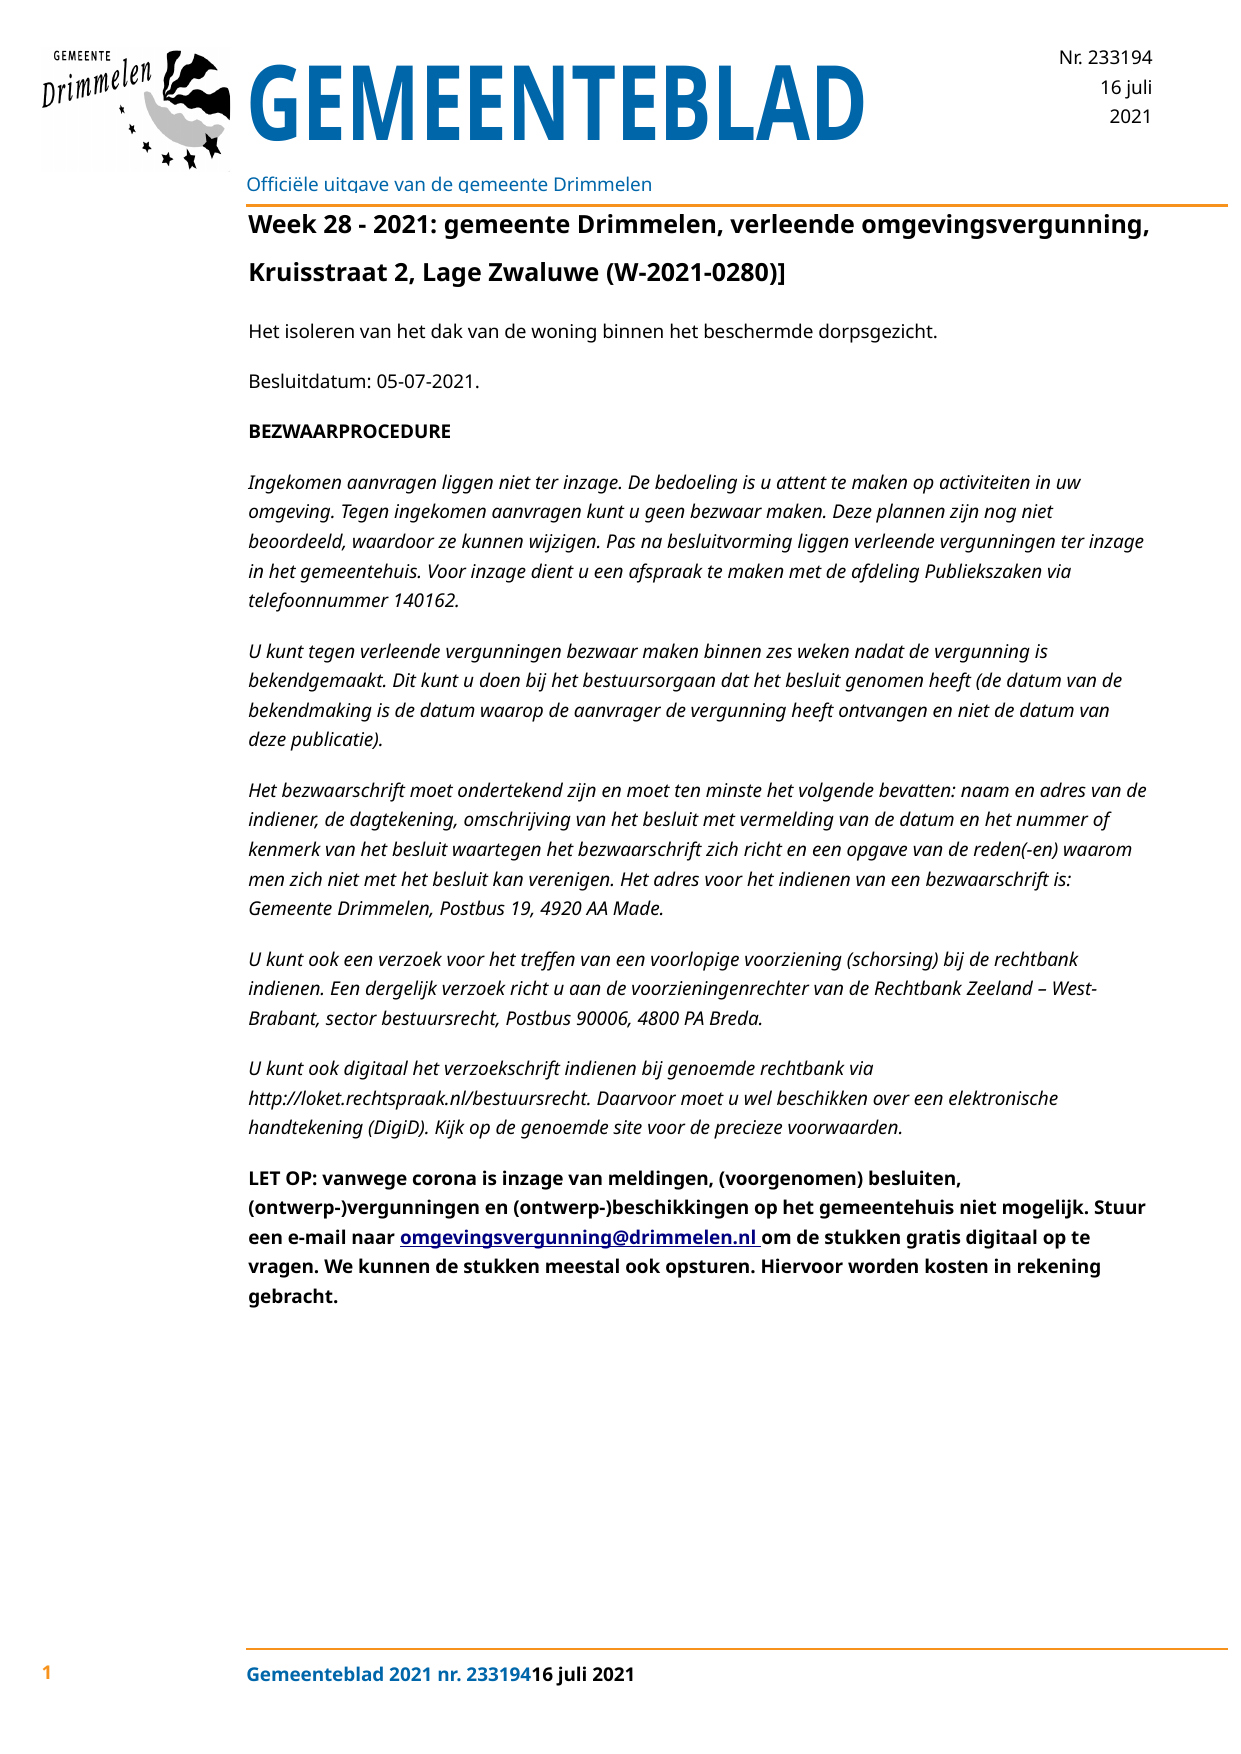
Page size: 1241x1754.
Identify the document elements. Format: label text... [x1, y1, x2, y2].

text LET OP: vanwege corona is inzage van meldingen, (voorgenomen) besluiten, (ontwerp-)vergunningen en (ontwerp-)beschikkingen op het gemeentehuis niet mogelijk. Stuur een e-mail naar omgevingsvergunning@drimmelen.nl om de stukken gratis digitaal op te vragen. We kunnen de stukken meestal ook opsturen. Hiervoor worden kosten in rekening gebracht. [248, 1165, 1152, 1309]
text BEZWAARPROCEDURE [248, 419, 1152, 444]
text Week 28 - 2021: gemeente Drimmelen, verleende omgevingsvergunning, Kruisstraat 2, Lage Zwaluwe (W-2021-0280)] [248, 207, 1152, 288]
text U kunt tegen verleende vergunningen bezwaar maken binnen zes weken nadat de vergunning is bekendgemaakt. Dit kunt u doen bij het bestuursorgaan dat het besluit genomen heeft (de datum van de bekendmaking is de datum waarop de aanvrager de vergunning heeft ontvangen en niet de datum van deze publicatie). [248, 638, 1152, 752]
text U kunt ook een verzoek voor het treffen van een voorlopige voorziening (schorsing) bij de rechtbank indienen. Een dergelijk verzoek richt u aan de voorzieningenrechter van de Rechtbank Zeeland – West-Brabant, sector bestuursrecht, Postbus 90006, 4800 PA Breda. [248, 946, 1152, 1031]
picture [41, 47, 231, 172]
text Ingekomen aanvragen liggen niet ter inzage. De bedoeling is u attent te maken op activiteiten in uw omgeving. Tegen ingekomen aanvragen kunt u geen bezwaar maken. Deze plannen zijn nog niet beoordeeld, waardoor ze kunnen wijzigen. Pas na besluitvorming liggen verleende vergunningen ter inzage in het gemeentehuis. Voor inzage dient u een afspraak te maken met de afdeling Publiekszaken via telefoonnummer 140162. [248, 469, 1152, 613]
text Besluitdatum: 05-07-2021. [248, 368, 1152, 394]
text U kunt ook digitaal het verzoekschrift indienen bij genoemde rechtbank via http://loket.rechtspraak.nl/bestuursrecht. Daarvoor moet u wel beschikken over een elektronische handtekening (DigiD). Kijk op de genoemde site voor de precieze voorwaarden. [248, 1055, 1152, 1140]
text Het isoleren van het dak van de woning binnen het beschermde dorpsgezicht. [248, 318, 1152, 344]
text Het bezwaarschrift moet ondertekend zijn en moet ten minste het volgende bevatten: naam en adres van de indiener, de dagtekening, omschrijving van het besluit met vermelding van de datum en het nummer of kenmerk van het besluit waartegen het bezwaarschrift zich richt en een opgave van de reden(-en) waarom men zich niet met het besluit kan verenigen. Het adres voor het indienen van een bezwaarschrift is: Gemeente Drimmelen, Postbus 19, 4920 AA Made. [248, 777, 1152, 921]
